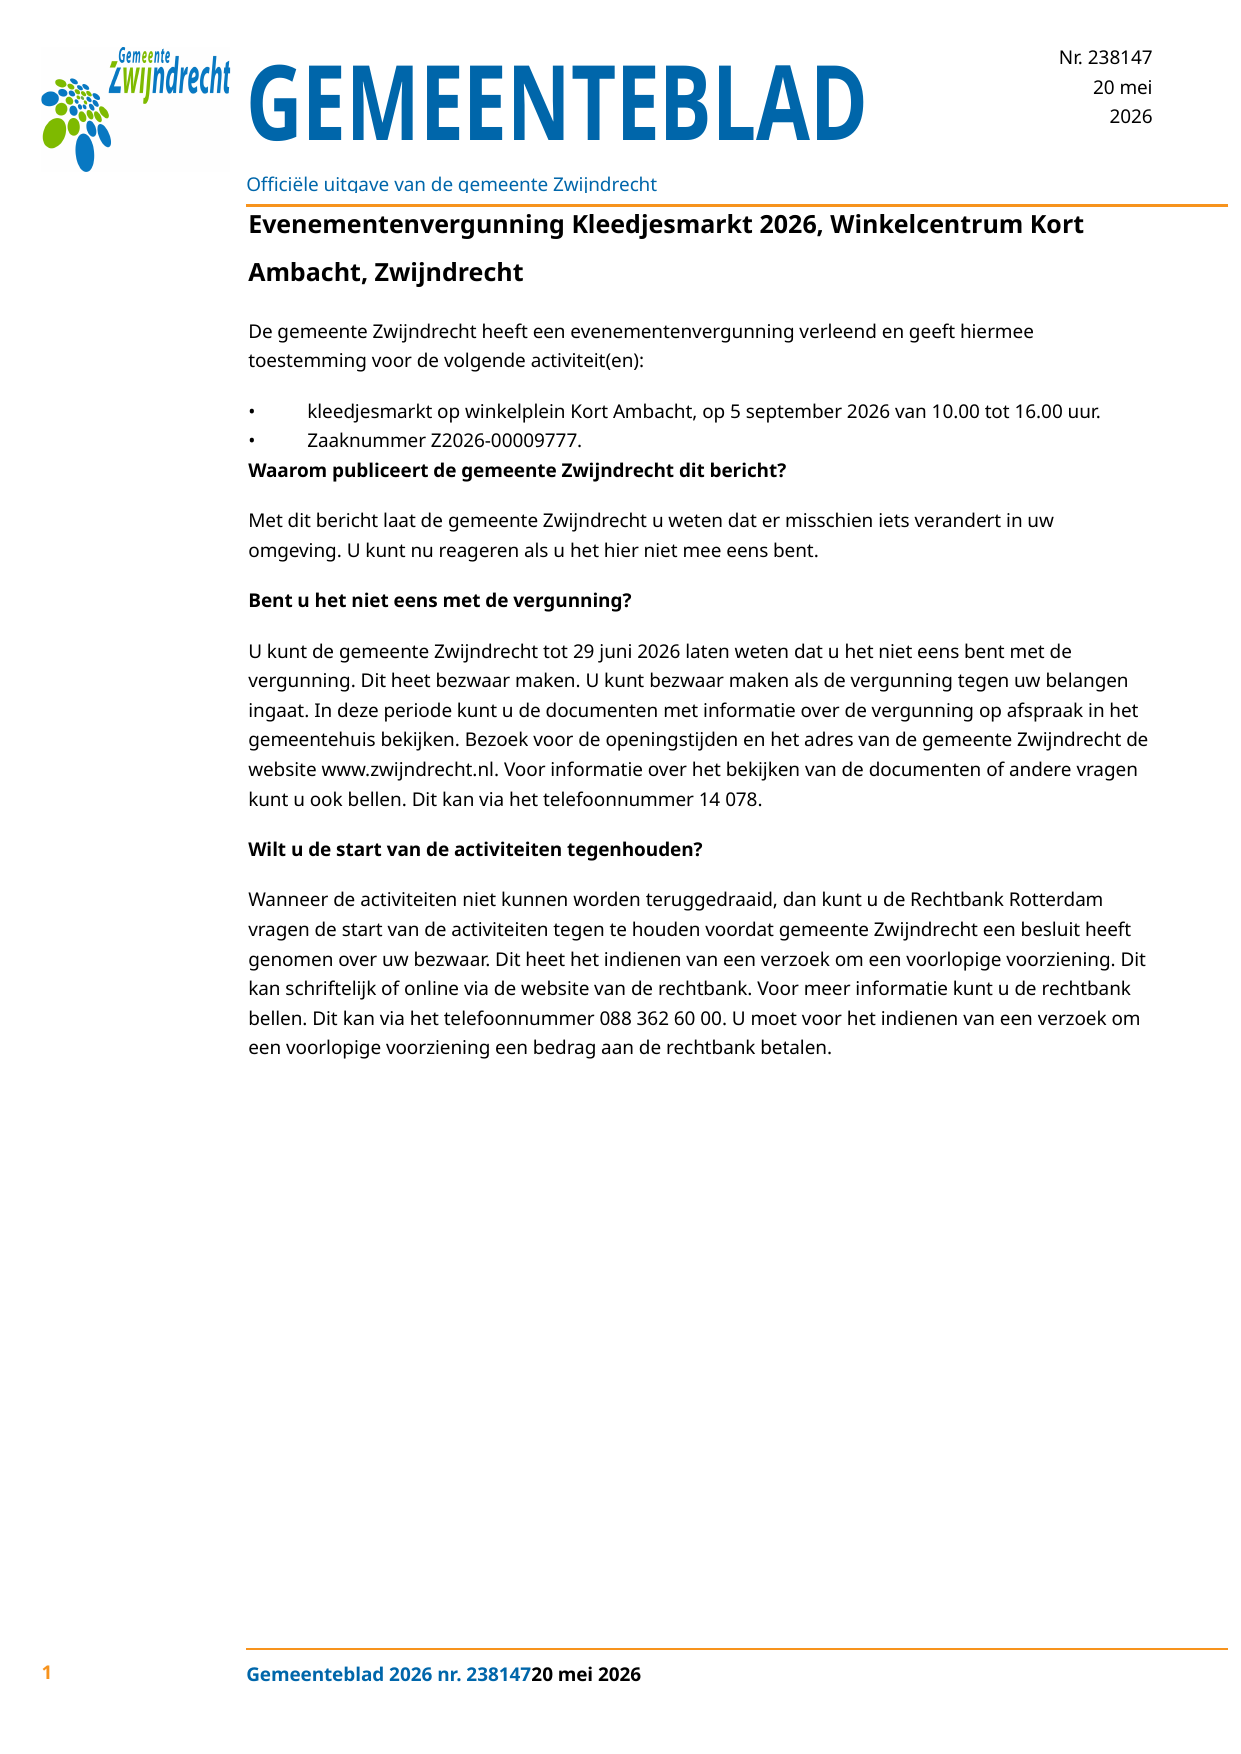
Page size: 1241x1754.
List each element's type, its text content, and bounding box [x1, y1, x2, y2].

text Bent u het niet eens met de vergunning? [248, 587, 1152, 613]
text U kunt de gemeente Zwijndrecht tot 29 juni 2026 laten weten dat u het niet eens bent met de vergunning. Dit heet bezwaar maken. U kunt bezwaar maken als de vergunning tegen uw belangen ingaat. In deze periode kunt u de documenten met informatie over de vergunning op afspraak in het gemeentehuis bekijken. Bezoek voor de openingstijden en het adres van de gemeente Zwijndrecht de website www.zwijndrecht.nl. Voor informatie over het bekijken van de documenten of andere vragen kunt u ook bellen. Dit kan via het telefoonnummer 14 078. [248, 638, 1152, 812]
text Waarom publiceert de gemeente Zwijndrecht dit bericht? [248, 457, 1152, 483]
text Wanneer de activiteiten niet kunnen worden teruggedraaid, dan kunt u de Rechtbank Rotterdam vragen de start van de activiteiten tegen te houden voordat gemeente Zwijndrecht een besluit heeft genomen over uw bezwaar. Dit heet het indienen van een verzoek om een voorlopige voorziening. Dit kan schriftelijk of online via de website van de rechtbank. Voor meer informatie kunt u de rechtbank bellen. Dit kan via het telefoonnummer 088 362 60 00. U moet voor het indienen van een verzoek om een voorlopige voorziening een bedrag aan de rechtbank betalen. [248, 887, 1152, 1060]
text Wilt u de start van de activiteiten tegenhouden? [248, 836, 1152, 862]
text Met dit bericht laat de gemeente Zwijndrecht u weten dat er misschien iets verandert in uw omgeving. U kunt nu reageren als u het hier niet mee eens bent. [248, 507, 1152, 563]
text De gemeente Zwijndrecht heeft een evenementenvergunning verleend en geeft hiermee toestemming voor de volgende activiteit(en): [248, 318, 1152, 373]
list Zaaknummer Z2026-00009777. [248, 427, 1152, 453]
list kleedjesmarkt op winkelplein Kort Ambacht, op 5 september 2026 van 10.00 tot 16.00 uur. [248, 398, 1152, 424]
picture [41, 47, 231, 172]
text Evenementenvergunning Kleedjesmarkt 2026, Winkelcentrum Kort Ambacht, Zwijndrecht [248, 207, 1152, 288]
